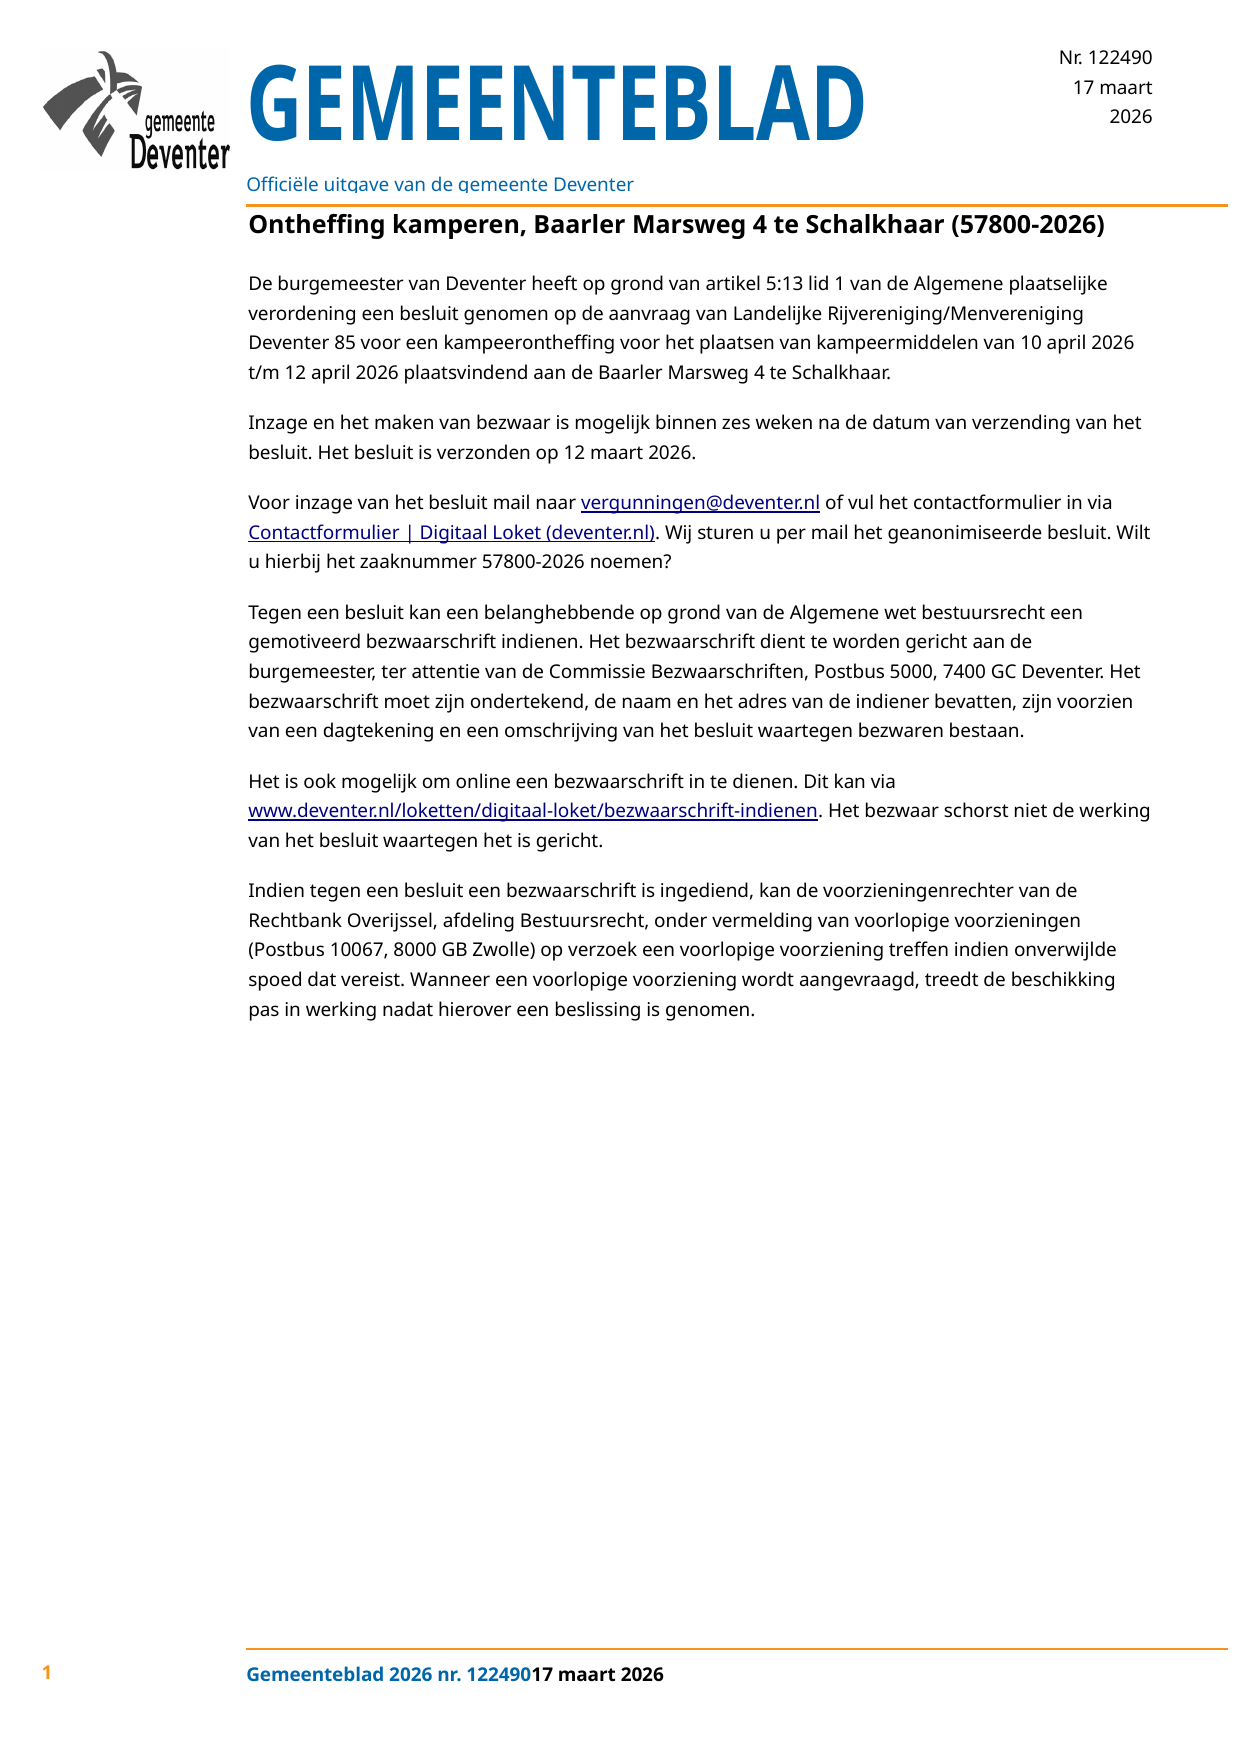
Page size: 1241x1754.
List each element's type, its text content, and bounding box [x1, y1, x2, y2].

text Indien tegen een besluit een bezwaarschrift is ingediend, kan de voorzieningenrechter van de Rechtbank Overijssel, afdeling Bestuursrecht, onder vermelding van voorlopige voorzieningen (Postbus 10067, 8000 GB Zwolle) op verzoek een voorlopige voorziening treffen indien onverwijlde spoed dat vereist. Wanneer een voorlopige voorziening wordt aangevraagd, treedt de beschikking pas in werking nadat hierover een beslissing is genomen. [248, 877, 1152, 1021]
text De burgemeester van Deventer heeft op grond van artikel 5:13 lid 1 van de Algemene plaatselijke verordening een besluit genomen op de aanvraag van Landelijke Rijvereniging/Menvereniging Deventer 85 voor een kampeerontheffing voor het plaatsen van kampeermiddelen van 10 april 2026 t/m 12 april 2026 plaatsvindend aan de Baarler Marsweg 4 te Schalkhaar. [248, 270, 1152, 385]
text Inzage en het maken van bezwaar is mogelijk binnen zes weken na de datum van verzending van het besluit. Het besluit is verzonden op 12 maart 2026. [248, 409, 1152, 465]
text Het is ook mogelijk om online een bezwaarschrift in te dienen. Dit kan via www.deventer.nl/loketten/digitaal-loket/bezwaarschrift-indienen. Het bezwaar schorst niet de werking van het besluit waartegen het is gericht. [248, 768, 1152, 853]
text Tegen een besluit kan een belanghebbende op grond van de Algemene wet bestuursrecht een gemotiveerd bezwaarschrift indienen. Het bezwaarschrift dient te worden gericht aan de burgemeester, ter attentie van de Commissie Bezwaarschriften, Postbus 5000, 7400 GC Deventer. Het bezwaarschrift moet zijn ondertekend, de naam en het adres van de indiener bevatten, zijn voorzien van een dagtekening en een omschrijving van het besluit waartegen bezwaren bestaan. [248, 599, 1152, 743]
text Ontheffing kamperen, Baarler Marsweg 4 te Schalkhaar (57800-2026) [248, 207, 1152, 241]
text Voor inzage van het besluit mail naar vergunningen@deventer.nl of vul het contactformulier in via Contactformulier | Digitaal Loket (deventer.nl). Wij sturen u per mail het geanonimiseerde besluit. Wilt u hierbij het zaaknummer 57800-2026 noemen? [248, 489, 1152, 574]
picture [41, 47, 231, 172]
